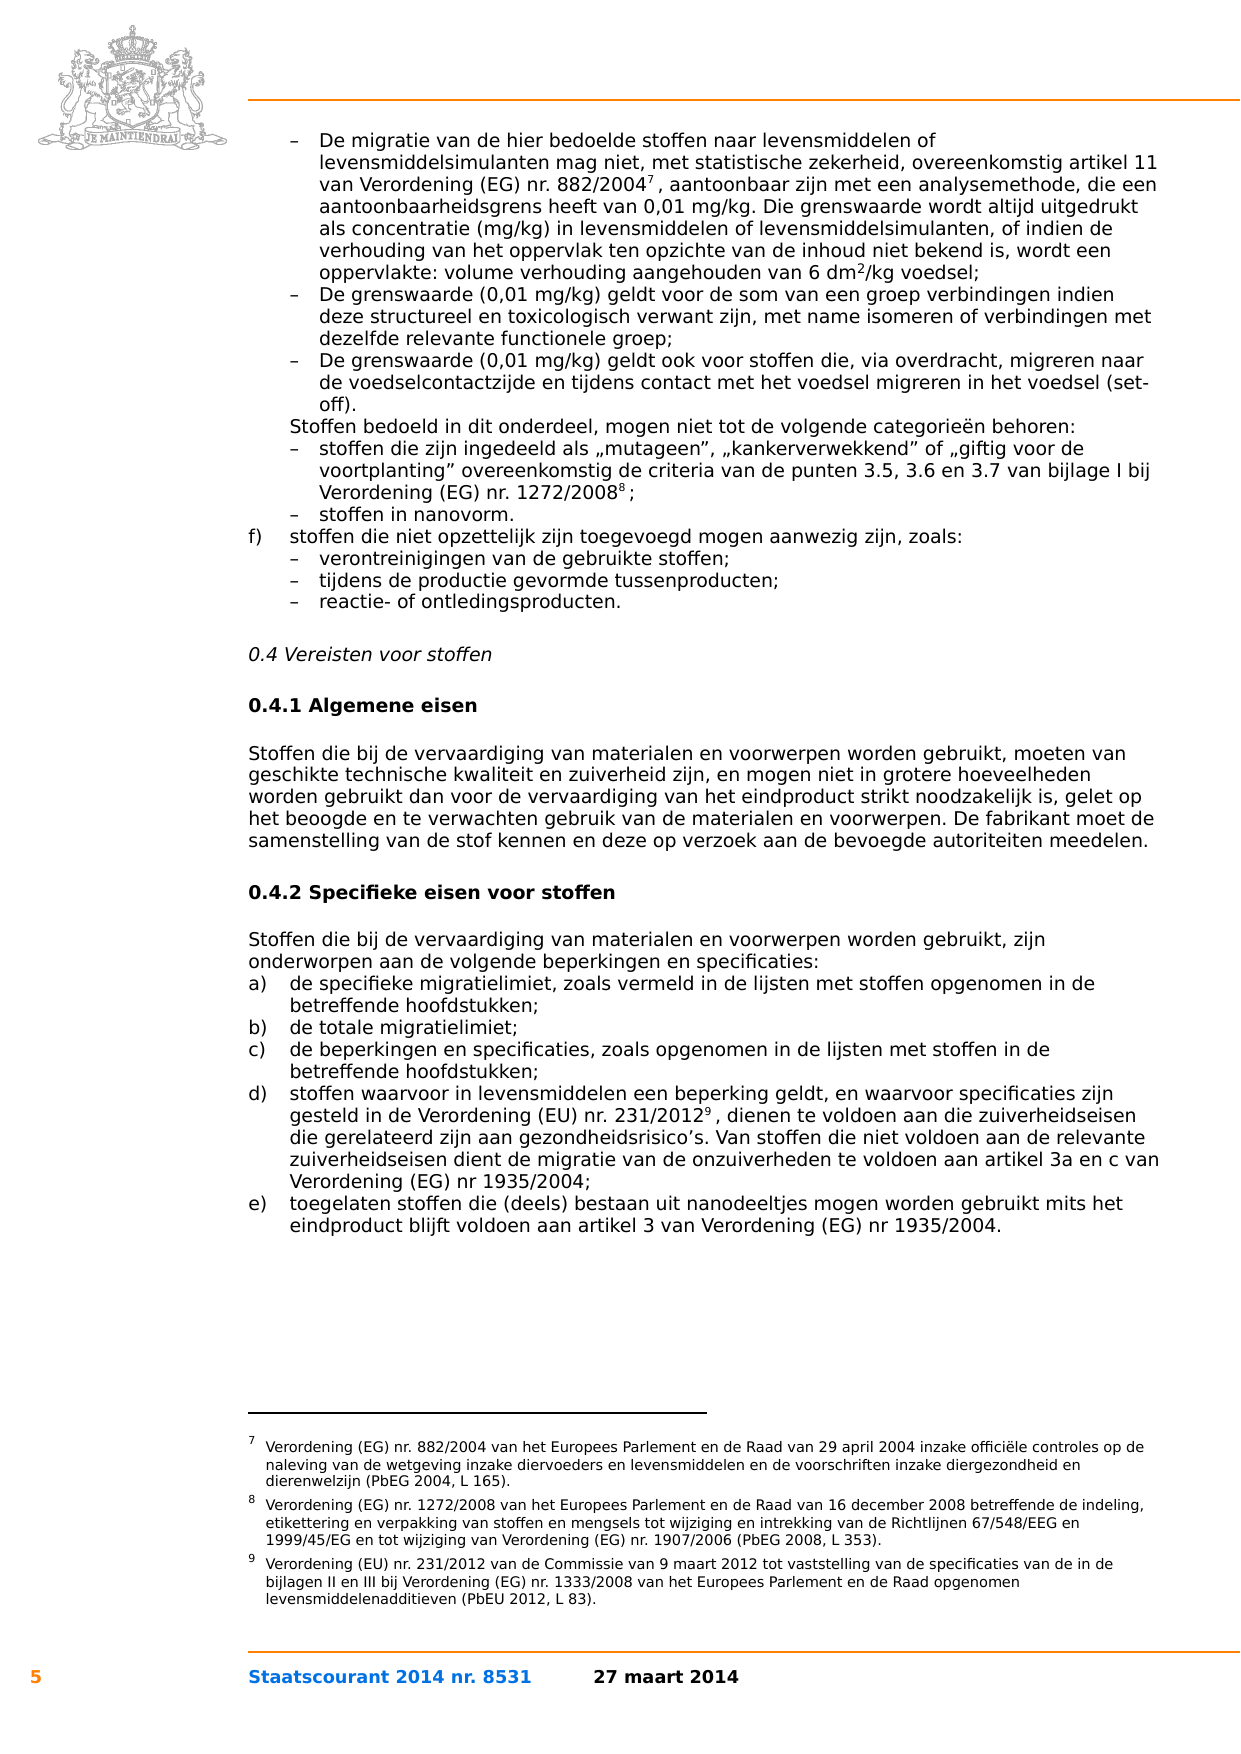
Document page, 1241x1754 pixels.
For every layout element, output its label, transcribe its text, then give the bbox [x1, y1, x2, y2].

text Verordening (EG) nr. 1272/2008 van het Europees Parlement en de Raad van 16 december 2008 betreffende de indeling, etikettering en verpakking van stoffen en mengsels tot wijziging en intrekking van de Richtlijnen 67/548/EEG en 1999/45/EG en tot wijziging van Verordening (EG) nr. 1907/2006 (PbEG 2008, L 353). [248, 1493, 1163, 1549]
subtitle 0.4 Vereisten voor stoffen [248, 643, 1163, 665]
text – De grenswaarde (0,01 mg/kg) geldt ook voor stoffen die, via overdracht, migreren naar de voedselcontactzijde en tijdens contact met het voedsel migreren in het voedsel (set-off). [289, 350, 1163, 416]
text Verordening (EU) nr. 231/2012 van de Commissie van 9 maart 2012 tot vaststelling van de specificaties van de in de bijlagen II en III bij Verordening (EG) nr. 1333/2008 van het Europees Parlement en de Raad opgenomen levensmiddelenadditieven (PbEU 2012, L 83). [248, 1552, 1163, 1608]
text – tijdens de productie gevormde tussenproducten; [289, 569, 1163, 591]
text f) stoffen die niet opzettelijk zijn toegevoegd mogen aanwezig zijn, zoals: [248, 526, 1163, 547]
text – stoffen in nanovorm. [289, 503, 1163, 526]
text Stoffen bedoeld in dit onderdeel, mogen niet tot de volgende categorieën behoren: [289, 416, 1163, 438]
text – reactie- of ontledingsproducten. [289, 591, 1163, 613]
text e) toegelaten stoffen die (deels) bestaan uit nanodeeltjes mogen worden gebruikt mits het eindproduct blijft voldoen aan artikel 3 van Verordening (EG) nr 1935/2004. [248, 1193, 1163, 1237]
text – De grenswaarde (0,01 mg/kg) geldt voor de som van een groep verbindingen indien deze structureel en toxicologisch verwant zijn, met name isomeren of verbindingen met dezelfde relevante functionele groep; [289, 284, 1163, 350]
text c) de beperkingen en specificaties, zoals opgenomen in de lijsten met stoffen in de betreffende hoofdstukken; [248, 1039, 1163, 1083]
text Verordening (EG) nr. 882/2004 van het Europees Parlement en de Raad van 29 april 2004 inzake officiële controles op de naleving van de wetgeving inzake diervoeders en levensmiddelen en de voorschriften inzake diergezondheid en dierenwelzijn (PbEG 2004, L 165). [248, 1434, 1163, 1490]
subtitle 0.4.1 Algemene eisen [248, 695, 1163, 717]
text – verontreinigingen van de gebruikte stoffen; [289, 547, 1163, 569]
text – stoffen die zijn ingedeeld als „mutageen”, „kankerverwekkend” of „giftig voor de voortplanting” overeenkomstig de criteria van de punten 3.5, 3.6 en 3.7 van bijlage I bij Verordening (EG) nr. 1272/2008; [289, 438, 1163, 503]
text Stoffen die bij de vervaardiging van materialen en voorwerpen worden gebruikt, zijn onderworpen aan de volgende beperkingen en specificaties: [248, 929, 1163, 973]
text b) de totale migratielimiet; [248, 1017, 1163, 1039]
text d) stoffen waarvoor in levensmiddelen een beperking geldt, en waarvoor specificaties zijn gesteld in de Verordening (EU) nr. 231/2012, dienen te voldoen aan die zuiverheidseisen die gerelateerd zijn aan gezondheidsrisico’s. Van stoffen die niet voldoen aan de relevante zuiverheidseisen dient de migratie van de onzuiverheden te voldoen aan artikel 3a en c van Verordening (EG) nr 1935/2004; [248, 1083, 1163, 1193]
subtitle 0.4.2 Specifieke eisen voor stoffen [248, 882, 1163, 904]
text a) de specifieke migratielimiet, zoals vermeld in de lijsten met stoffen opgenomen in de betreffende hoofdstukken; [248, 973, 1163, 1017]
text – De migratie van de hier bedoelde stoffen naar levensmiddelen of levensmiddelsimulanten mag niet, met statistische zekerheid, overeenkomstig artikel 11 van Verordening (EG) nr. 882/2004, aantoonbaar zijn met een analysemethode, die een aantoonbaarheidsgrens heeft van 0,01 mg/kg. Die grenswaarde wordt altijd uitgedrukt als concentratie (mg/kg) in levensmiddelen of levensmiddelsimulanten, of indien de verhouding van het oppervlak ten opzichte van de inhoud niet bekend is, wordt een oppervlakte: volume verhouding aangehouden van 6 dm2/kg voedsel; [289, 130, 1163, 284]
picture [38, 25, 227, 150]
text Stoffen die bij de vervaardiging van materialen en voorwerpen worden gebruikt, moeten van geschikte technische kwaliteit en zuiverheid zijn, en mogen niet in grotere hoeveelheden worden gebruikt dan voor de vervaardiging van het eindproduct strikt noodzakelijk is, gelet op het beoogde en te verwachten gebruik van de materialen en voorwerpen. De fabrikant moet de samenstelling van de stof kennen en deze op verzoek aan de bevoegde autoriteiten meedelen. [248, 742, 1163, 852]
